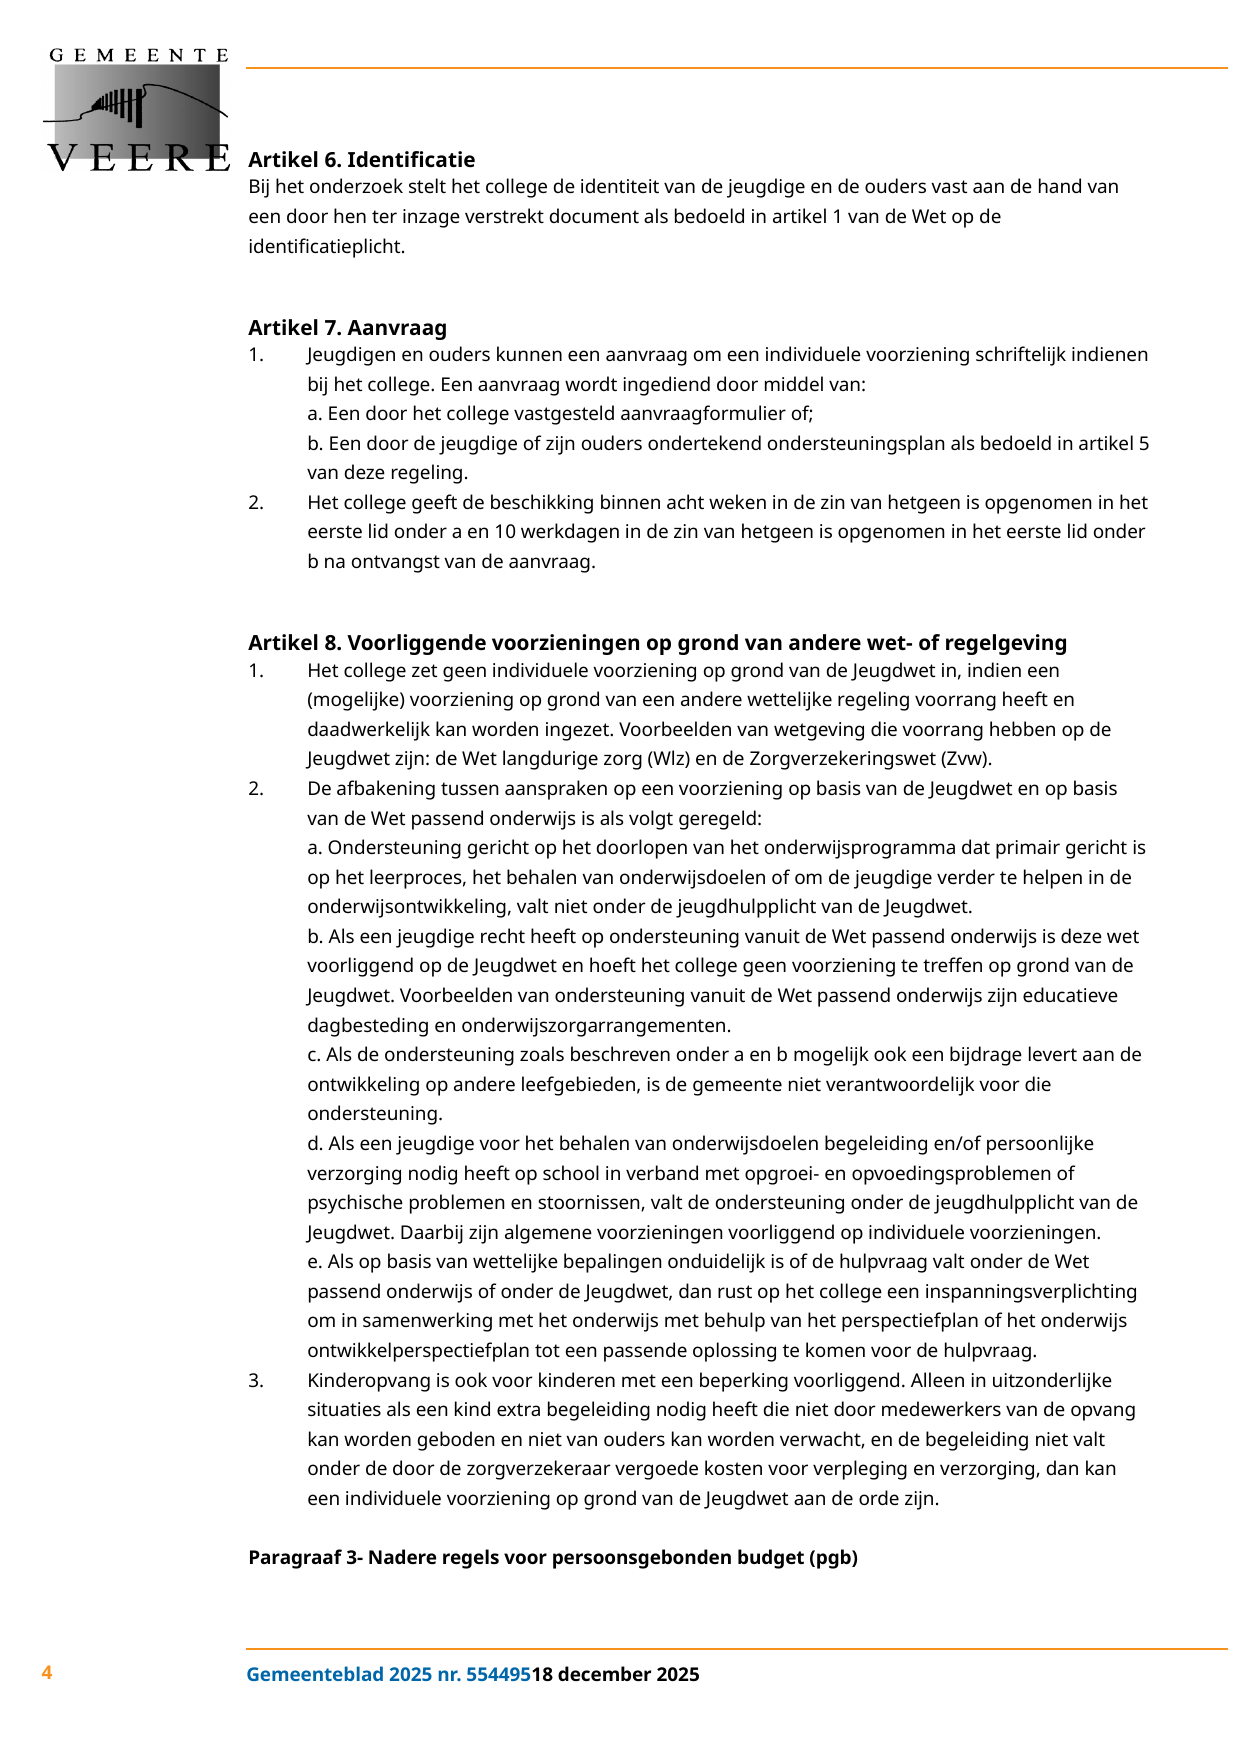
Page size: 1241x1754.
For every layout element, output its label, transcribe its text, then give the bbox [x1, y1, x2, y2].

text Artikel 7. Aanvraag [248, 313, 1152, 341]
text Artikel 6. Identificatie [248, 145, 1152, 174]
list b. Als een jeugdige recht heeft op ondersteuning vanuit de Wet passend onderwijs is deze wet voorliggend op de Jeugdwet en hoeft het college geen voorziening te treffen op grond van de Jeugdwet. Voorbeelden van ondersteuning vanuit de Wet passend onderwijs zijn educatieve dagbesteding en onderwijszorgarrangementen. [248, 923, 1152, 1037]
text Paragraaf 3- Nadere regels voor persoonsgebonden budget (pgb) [248, 1544, 1152, 1570]
list De afbakening tussen aanspraken op een voorziening op basis van de Jeugdwet en op basis van de Wet passend onderwijs is als volgt geregeld: [248, 775, 1152, 830]
list Het college zet geen individuele voorziening op grond van de Jeugdwet in, indien een (mogelijke) voorziening op grond van een andere wettelijke regeling voorrang heeft en daadwerkelijk kan worden ingezet. Voorbeelden van wetgeving die voorrang hebben op de Jeugdwet zijn: de Wet langdurige zorg (Wlz) en de Zorgverzekeringswet (Zvw). [248, 657, 1152, 771]
list a. Ondersteuning gericht op het doorlopen van het onderwijsprogramma dat primair gericht is op het leerproces, het behalen van onderwijsdoelen of om de jeugdige verder te helpen in de onderwijsontwikkeling, valt niet onder de jeugdhulpplicht van de Jeugdwet. [248, 834, 1152, 919]
list c. Als de ondersteuning zoals beschreven onder a en b mogelijk ook een bijdrage levert aan de ontwikkeling op andere leefgebieden, is de gemeente niet verantwoordelijk voor die ondersteuning. [248, 1041, 1152, 1126]
list Jeugdigen en ouders kunnen een aanvraag om een individuele voorziening schriftelijk indienen bij het college. Een aanvraag wordt ingediend door middel van: [248, 341, 1152, 397]
picture [41, 47, 231, 172]
list e. Als op basis van wettelijke bepalingen onduidelijk is of de hulpvraag valt onder de Wet passend onderwijs of onder de Jeugdwet, dan rust op het college een inspanningsverplichting om in samenwerking met het onderwijs met behulp van het perspectiefplan of het onderwijs ontwikkelperspectiefplan tot een passende oplossing te komen voor de hulpvraag. [248, 1248, 1152, 1363]
text Artikel 8. Voorliggende voorzieningen op grond van andere wet- of regelgeving [248, 628, 1152, 657]
text Bij het onderzoek stelt het college de identiteit van de jeugdige en de ouders vast aan de hand van een door hen ter inzage verstrekt document als bedoeld in artikel 1 van de Wet op de identificatieplicht. [248, 174, 1152, 258]
list a. Een door het college vastgesteld aanvraagformulier of; [248, 400, 1152, 426]
list b. Een door de jeugdige of zijn ouders ondertekend ondersteuningsplan als bedoeld in artikel 5 van deze regeling. [248, 430, 1152, 485]
list Kinderopvang is ook voor kinderen met een beperking voorliggend. Alleen in uitzonderlijke situaties als een kind extra begeleiding nodig heeft die niet door medewerkers van de opvang kan worden geboden en niet van ouders kan worden verwacht, en de begeleiding niet valt onder de door de zorgverzekeraar vergoede kosten voor verpleging en verzorging, dan kan een individuele voorziening op grond van de Jeugdwet aan de orde zijn. [248, 1367, 1152, 1511]
list Het college geeft de beschikking binnen acht weken in de zin van hetgeen is opgenomen in het eerste lid onder a en 10 werkdagen in de zin van hetgeen is opgenomen in het eerste lid onder b na ontvangst van de aanvraag. [248, 489, 1152, 574]
list d. Als een jeugdige voor het behalen van onderwijsdoelen begeleiding en/of persoonlijke verzorging nodig heeft op school in verband met opgroei- en opvoedingsproblemen of psychische problemen en stoornissen, valt de ondersteuning onder de jeugdhulpplicht van de Jeugdwet. Daarbij zijn algemene voorzieningen voorliggend op individuele voorzieningen. [248, 1130, 1152, 1244]
